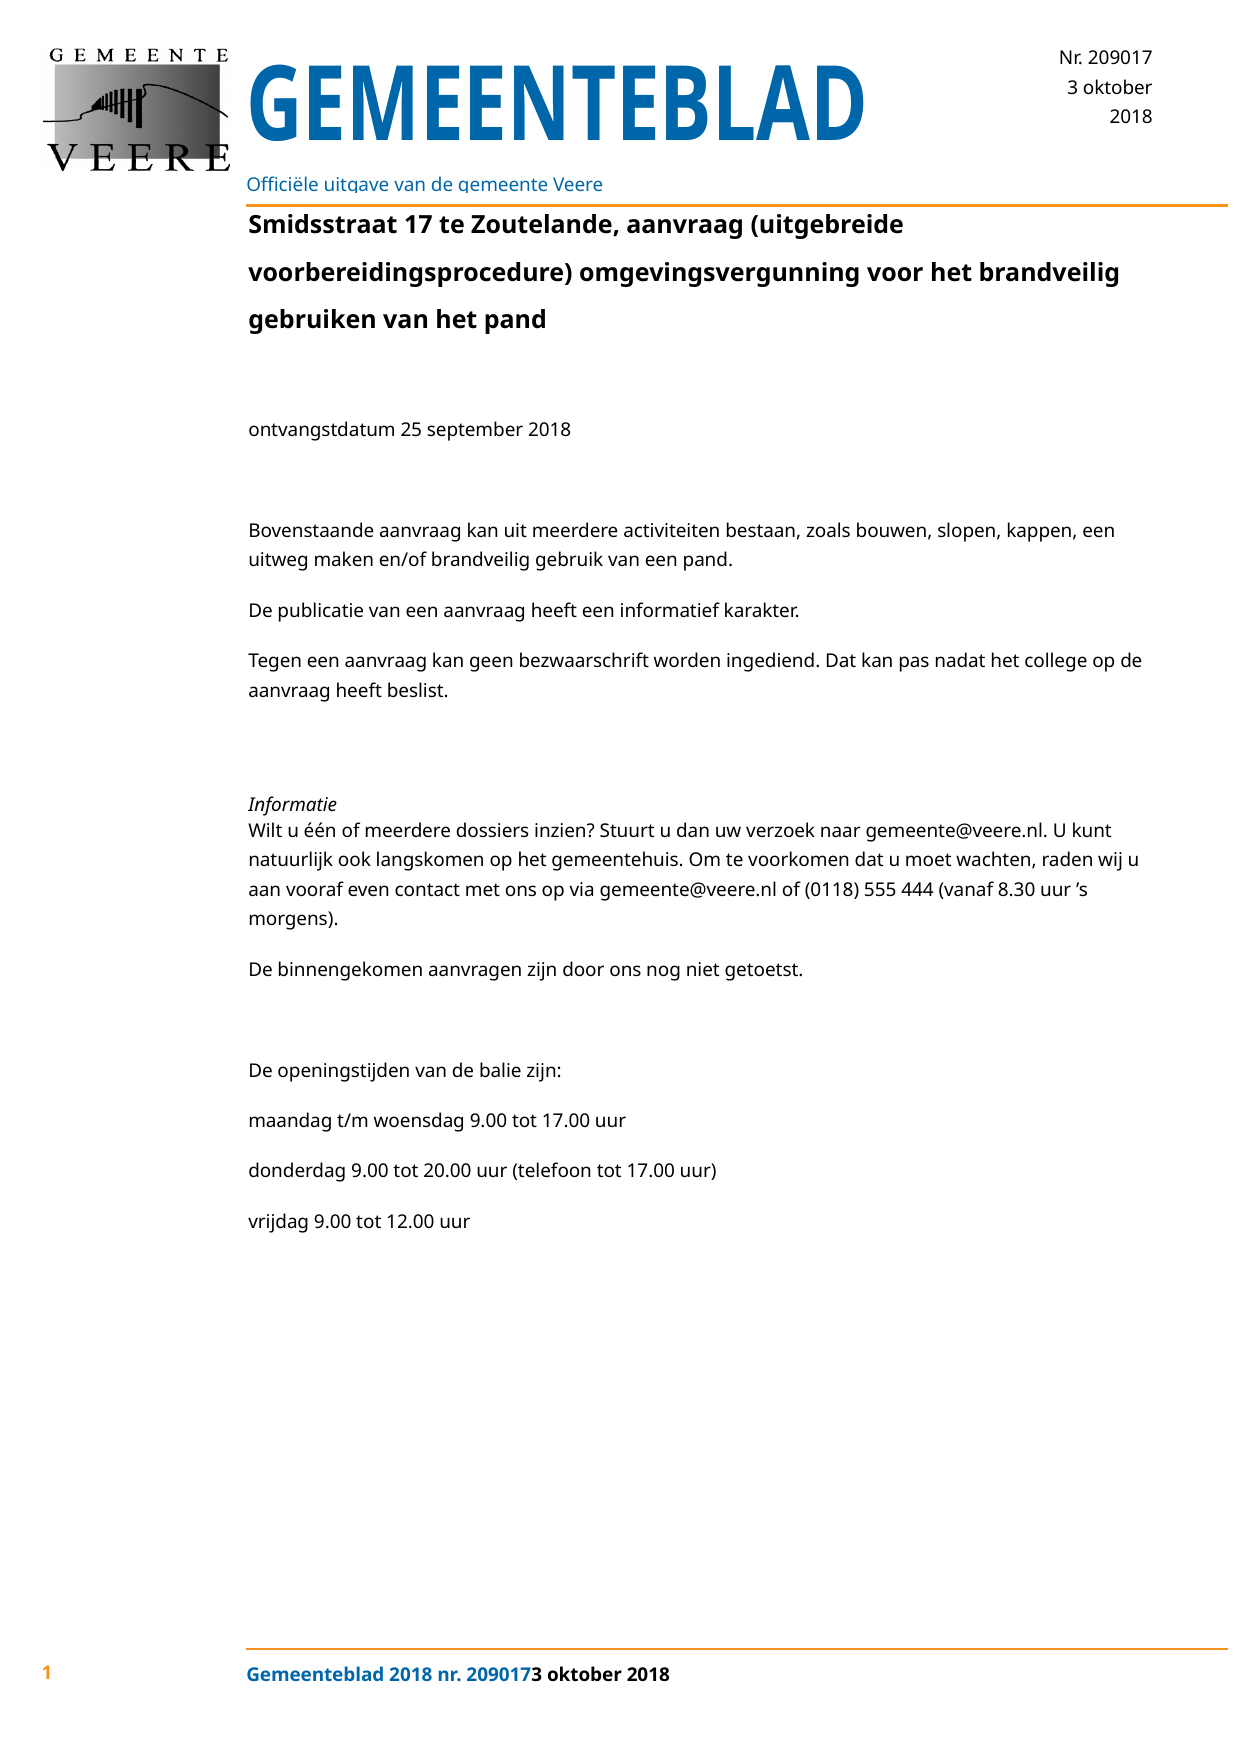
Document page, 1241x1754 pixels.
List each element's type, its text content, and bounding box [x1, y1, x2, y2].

text Informatie [248, 791, 1152, 817]
text donderdag 9.00 tot 20.00 uur (telefoon tot 17.00 uur) [248, 1158, 1152, 1183]
text maandag t/m woensdag 9.00 tot 17.00 uur [248, 1107, 1152, 1133]
text De openingstijden van de balie zijn: [248, 1057, 1152, 1083]
text De binnengekomen aanvragen zijn door ons nog niet getoetst. [248, 956, 1152, 982]
text ontvangstdatum 25 september 2018 [248, 416, 1152, 442]
text vrijdag 9.00 tot 12.00 uur [248, 1208, 1152, 1234]
text Bovenstaande aanvraag kan uit meerdere activiteiten bestaan, zoals bouwen, slopen, kappen, een uitweg maken en/of brandveilig gebruik van een pand. [248, 517, 1152, 572]
picture [41, 47, 231, 172]
text De publicatie van een aanvraag heeft een informatief karakter. [248, 597, 1152, 622]
text Wilt u één of meerdere dossiers inzien? Stuurt u dan uw verzoek naar gemeente@veere.nl. U kunt natuurlijk ook langskomen op het gemeentehuis. Om te voorkomen dat u moet wachten, raden wij u aan vooraf even contact met ons op via gemeente@veere.nl of (0118) 555 444 (vanaf 8.30 uur ’s morgens). [248, 817, 1152, 931]
text Tegen een aanvraag kan geen bezwaarschrift worden ingediend. Dat kan pas nadat het college op de aanvraag heeft beslist. [248, 647, 1152, 702]
text Smidsstraat 17 te Zoutelande, aanvraag (uitgebreide voorbereidingsprocedure) omgevingsvergunning voor het brandveilig gebruiken van het pand [248, 207, 1152, 336]
